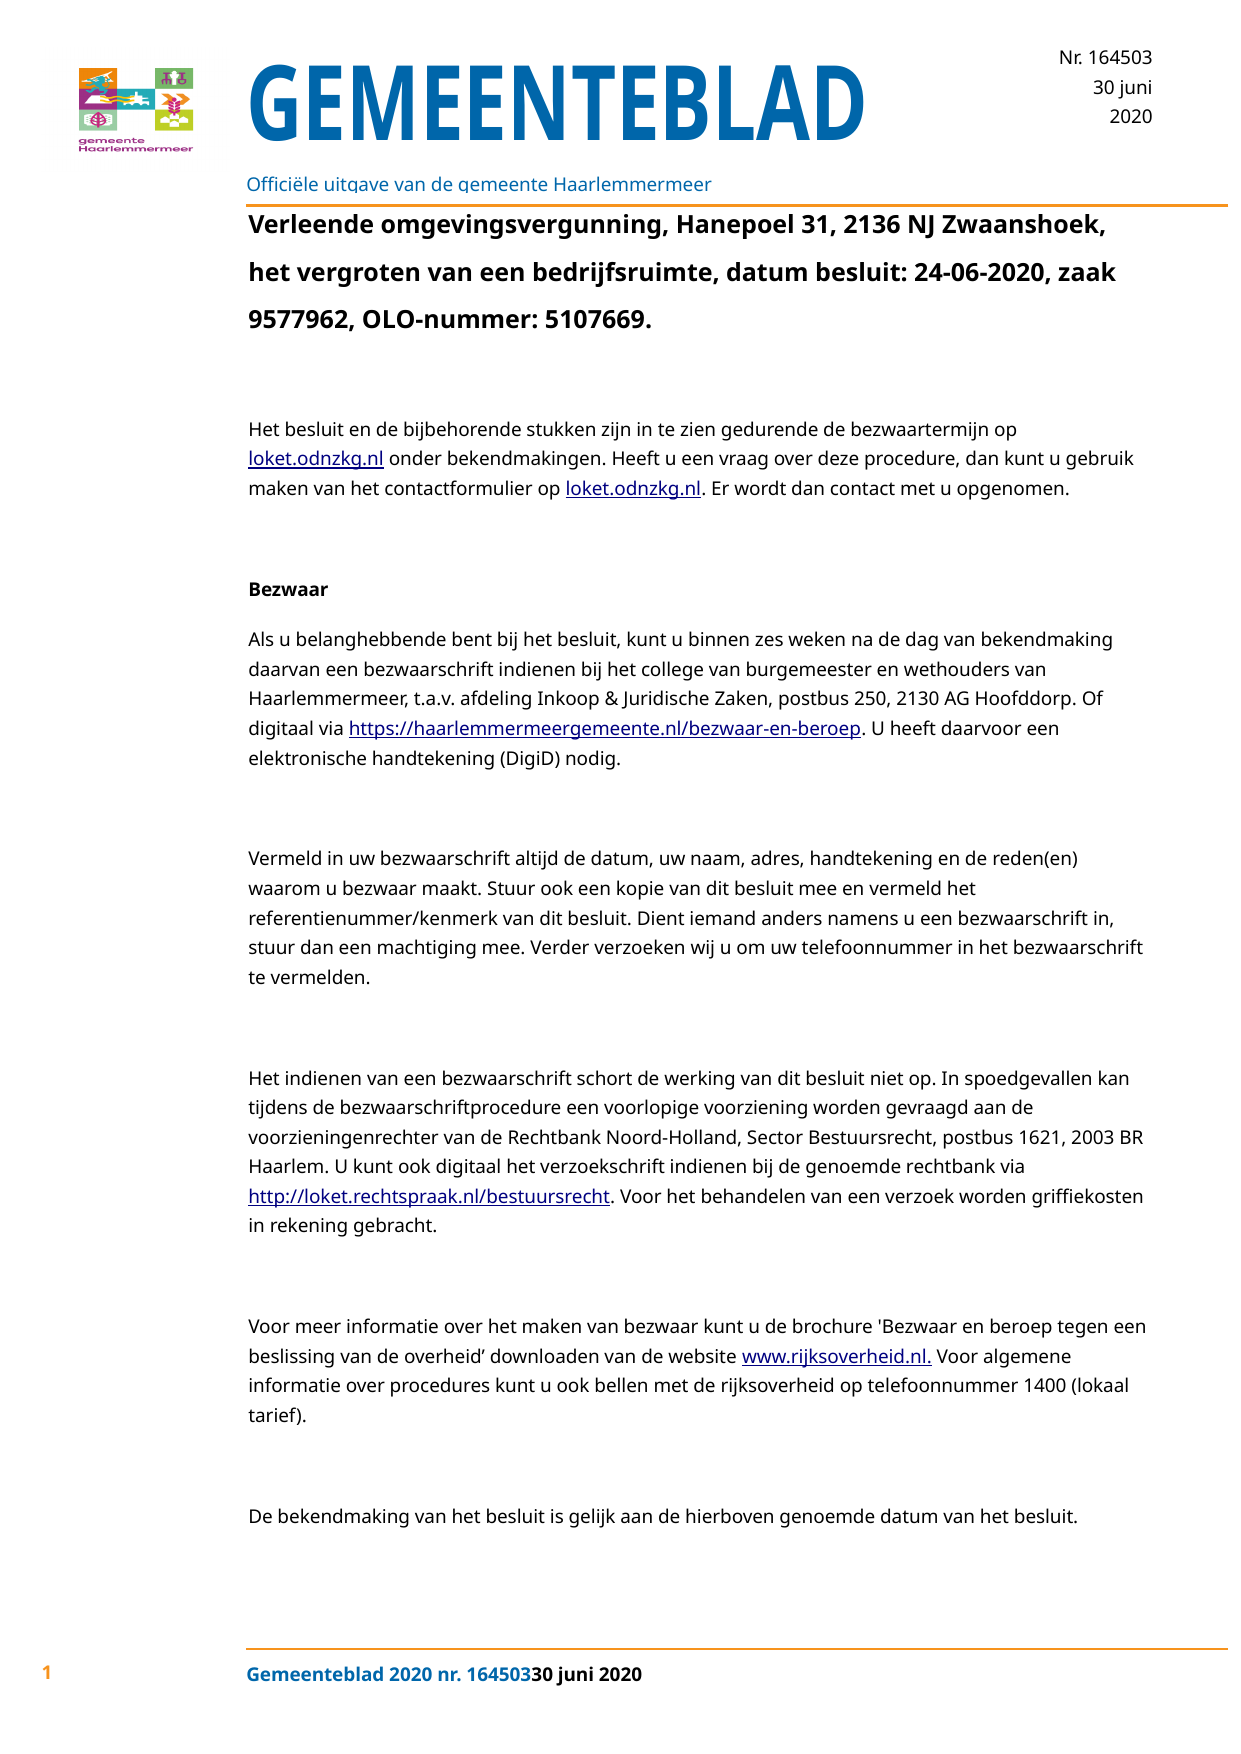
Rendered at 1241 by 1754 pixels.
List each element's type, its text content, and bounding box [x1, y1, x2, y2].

text Vermeld in uw bezwaarschrift altijd de datum, uw naam, adres, handtekening en de reden(en) waarom u bezwaar maakt. Stuur ook een kopie van dit besluit mee en vermeld het referentienummer/kenmerk van dit besluit. Dient iemand anders namens u een bezwaarschrift in, stuur dan een machtiging mee. Verder verzoeken wij u om uw telefoonnummer in het bezwaarschrift te vermelden. [248, 846, 1152, 989]
text Verleende omgevingsvergunning, Hanepoel 31, 2136 NJ Zwaanshoek, het vergroten van een bedrijfsruimte, datum besluit: 24-06-2020, zaak 9577962, OLO-nummer: 5107669. [248, 207, 1152, 336]
text Het indienen van een bezwaarschrift schort de werking van dit besluit niet op. In spoedgevallen kan tijdens de bezwaarschriftprocedure een voorlopige voorziening worden gevraagd aan de voorzieningenrechter van de Rechtbank Noord-Holland, Sector Bestuursrecht, postbus 1621, 2003 BR Haarlem. U kunt ook digitaal het verzoekschrift indienen bij de genoemde rechtbank via http://loket.rechtspraak.nl/bestuursrecht. Voor het behandelen van een verzoek worden griffiekosten in rekening gebracht. [248, 1065, 1152, 1238]
text Voor meer informatie over het maken van bezwaar kunt u de brochure 'Bezwaar en beroep tegen een beslissing van de overheid’ downloaden van de website www.rijksoverheid.nl. Voor algemene informatie over procedures kunt u ook bellen met de rijksoverheid op telefoonnummer 1400 (lokaal tarief). [248, 1313, 1152, 1428]
text Het besluit en de bijbehorende stukken zijn in te zien gedurende de bezwaartermijn op loket.odnzkg.nl onder bekendmakingen. Heeft u een vraag over deze procedure, dan kunt u gebruik maken van het contactformulier op loket.odnzkg.nl. Er wordt dan contact met u opgenomen. [248, 416, 1152, 501]
text Als u belanghebbende bent bij het besluit, kunt u binnen zes weken na de dag van bekendmaking daarvan een bezwaarschrift indienen bij het college van burgemeester en wethouders van Haarlemmermeer, t.a.v. afdeling Inkoop & Juridische Zaken, postbus 250, 2130 AG Hoofddorp. Of digitaal via https://haarlemmermeergemeente.nl/bezwaar-en-beroep. U heeft daarvoor een elektronische handtekening (DigiD) nodig. [248, 626, 1152, 770]
text De bekendmaking van het besluit is gelijk aan de hierboven genoemde datum van het besluit. [248, 1503, 1152, 1529]
text Bezwaar [248, 576, 1152, 602]
picture [41, 47, 231, 172]
